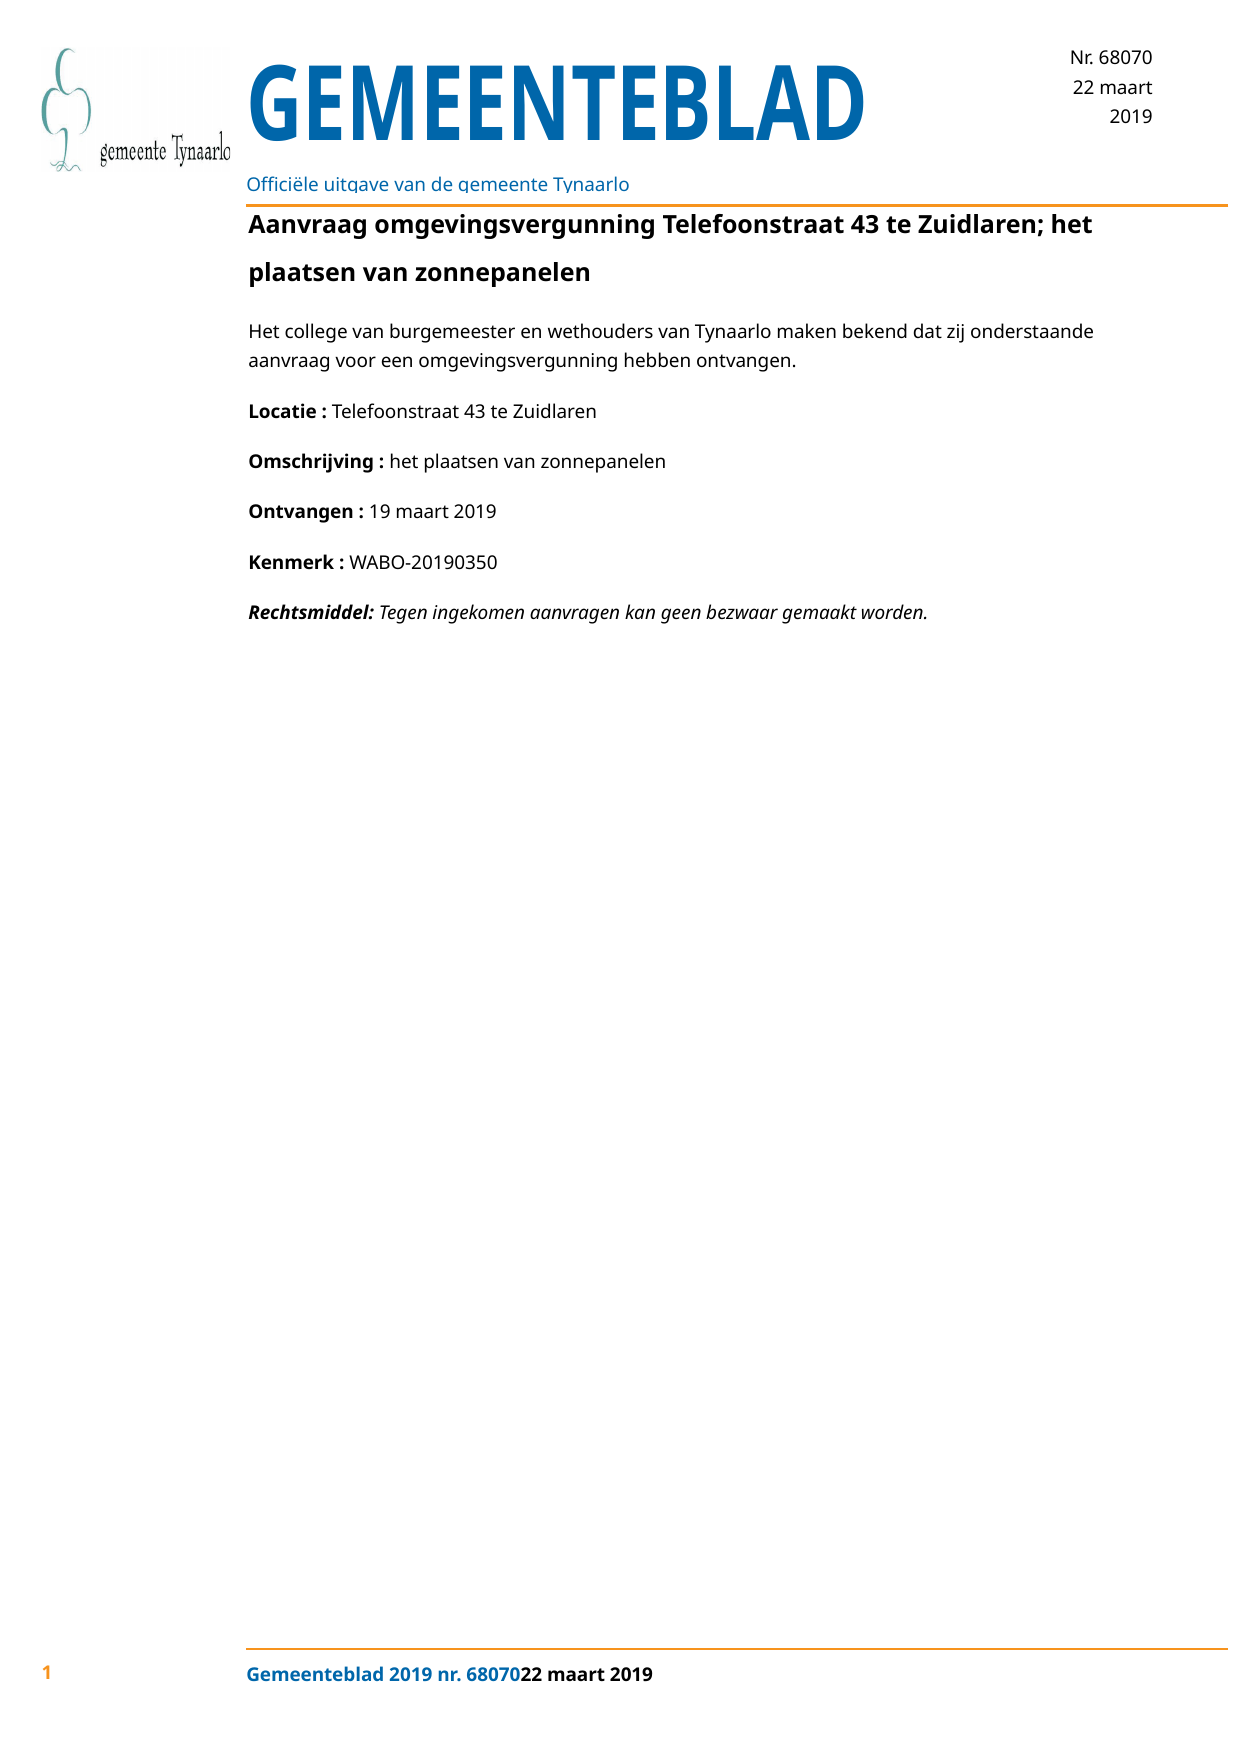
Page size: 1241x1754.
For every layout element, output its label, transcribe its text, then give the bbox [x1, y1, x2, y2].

text Ontvangen : 19 maart 2019 [248, 499, 1152, 524]
text Kenmerk : WABO-20190350 [248, 549, 1152, 575]
text Omschrijving : het plaatsen van zonnepanelen [248, 448, 1152, 474]
picture [41, 47, 231, 172]
text Locatie : Telefoonstraat 43 te Zuidlaren [248, 398, 1152, 424]
text Rechtsmiddel: Tegen ingekomen aanvragen kan geen bezwaar gemaakt worden. [248, 599, 1152, 625]
text Aanvraag omgevingsvergunning Telefoonstraat 43 te Zuidlaren; het plaatsen van zonnepanelen [248, 207, 1152, 288]
text Het college van burgemeester en wethouders van Tynaarlo maken bekend dat zij onderstaande aanvraag voor een omgevingsvergunning hebben ontvangen. [248, 318, 1152, 373]
